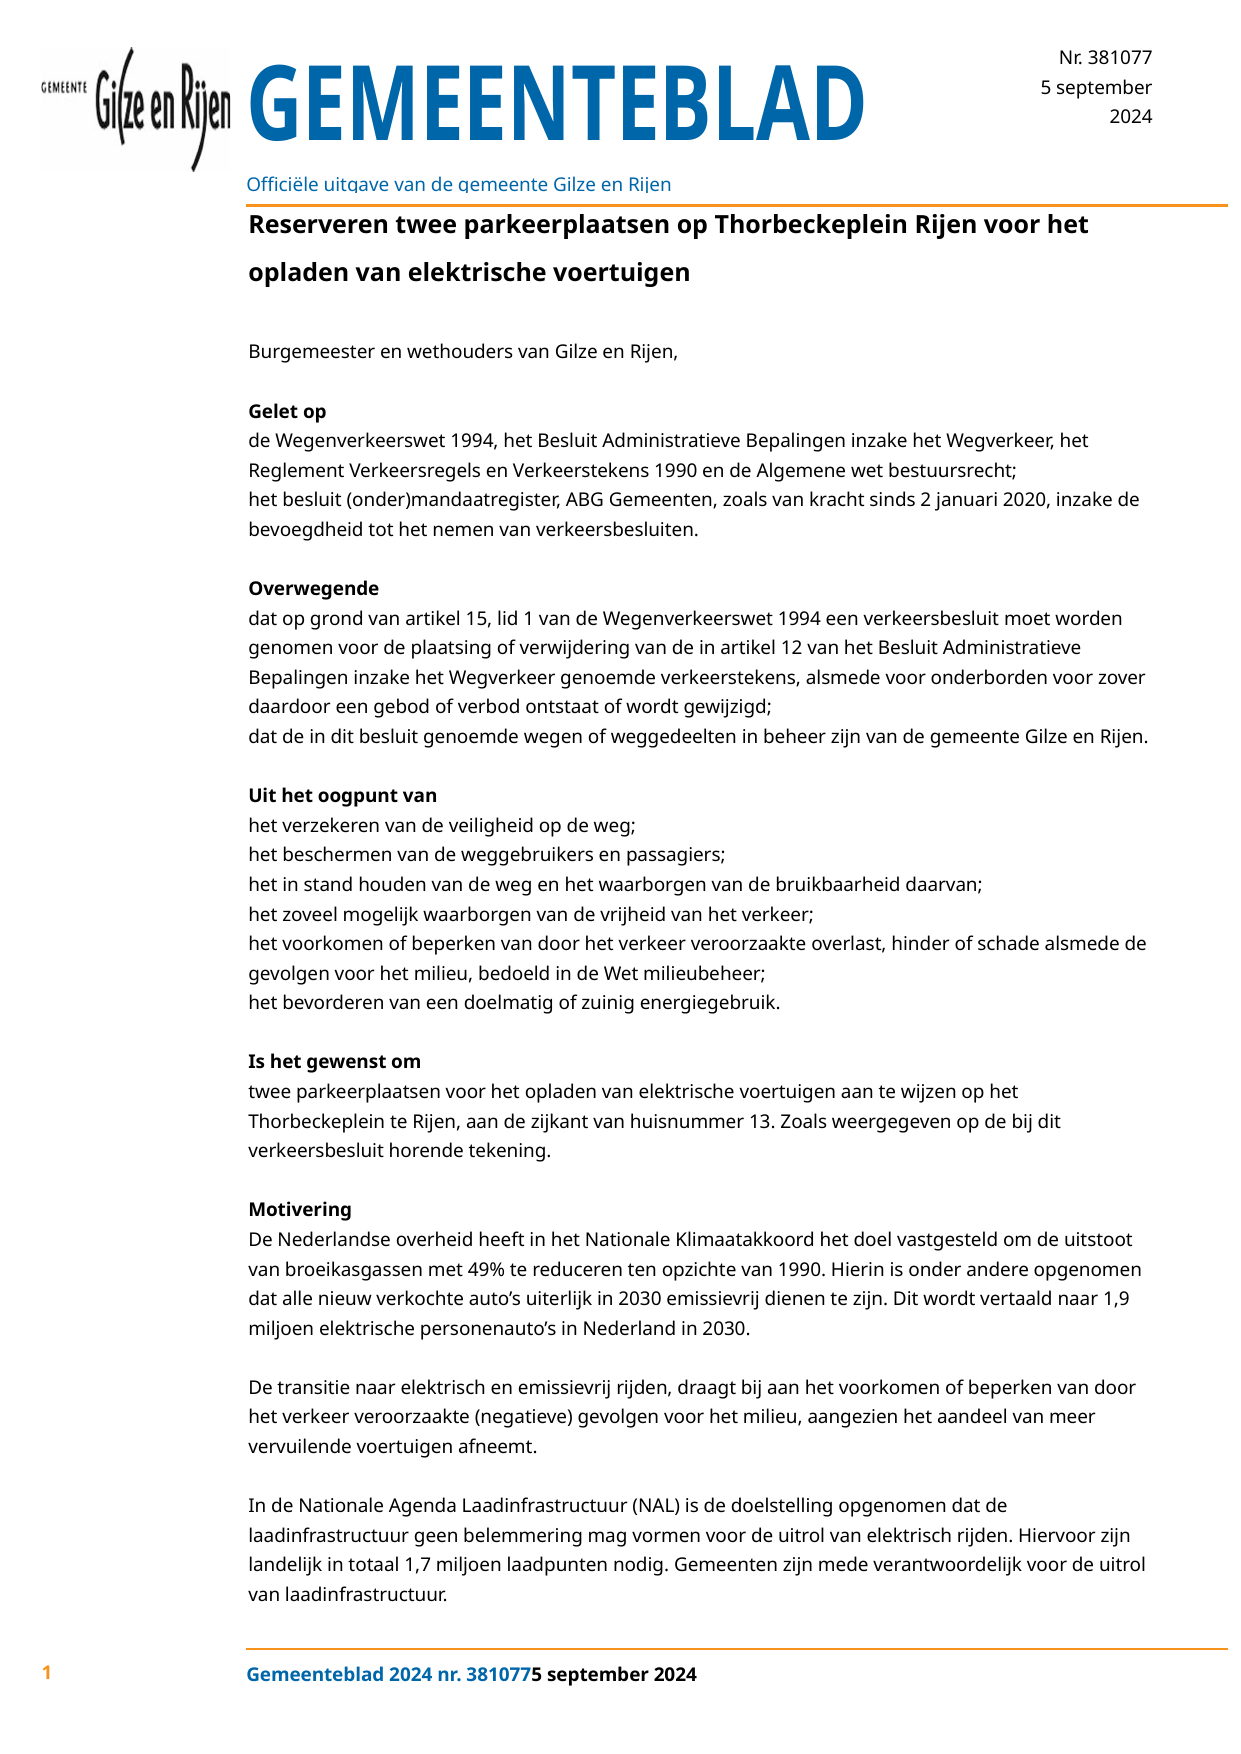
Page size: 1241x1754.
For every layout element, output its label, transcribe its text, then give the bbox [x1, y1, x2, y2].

text Burgemeester en wethouders van Gilze en Rijen, [248, 339, 1152, 364]
text Uit het oogpunt van [248, 782, 1152, 808]
text Reserveren twee parkeerplaatsen op Thorbeckeplein Rijen voor het opladen van elektrische voertuigen [248, 207, 1152, 288]
text De Nederlandse overheid heeft in het Nationale Klimaatakkoord het doel vastgesteld om de uitstoot van broeikasgassen met 49% te reduceren ten opzichte van 1990. Hierin is onder andere opgenomen dat alle nieuw verkochte auto’s uiterlijk in 2030 emissievrij dienen te zijn. Dit wordt vertaald naar 1,9 miljoen elektrische personenauto’s in Nederland in 2030. [248, 1226, 1152, 1341]
text de Wegenverkeerswet 1994, het Besluit Administratieve Bepalingen inzake het Wegverkeer, het Reglement Verkeersregels en Verkeerstekens 1990 en de Algemene wet bestuursrecht; [248, 427, 1152, 483]
text het besluit (onder)mandaatregister, ABG Gemeenten, zoals van kracht sinds 2 januari 2020, inzake de bevoegdheid tot het nemen van verkeersbesluiten. [248, 487, 1152, 542]
text het voorkomen of beperken van door het verkeer veroorzaakte overlast, hinder of schade alsmede de gevolgen voor het milieu, bedoeld in de Wet milieubeheer; [248, 930, 1152, 986]
text Motivering [248, 1197, 1152, 1222]
text Overwegende [248, 575, 1152, 601]
text het in stand houden van de weg en het waarborgen van de bruikbaarheid daarvan; [248, 871, 1152, 897]
text Gelet op [248, 398, 1152, 423]
text het zoveel mogelijk waarborgen van de vrijheid van het verkeer; [248, 901, 1152, 926]
text twee parkeerplaatsen voor het opladen van elektrische voertuigen aan te wijzen op het Thorbeckeplein te Rijen, aan de zijkant van huisnummer 13. Zoals weergegeven op de bij dit verkeersbesluit horende tekening. [248, 1078, 1152, 1163]
text het bevorderen van een doelmatig of zuinig energiegebruik. [248, 989, 1152, 1015]
picture [41, 47, 231, 172]
text dat de in dit besluit genoemde wegen of weggedeelten in beheer zijn van de gemeente Gilze en Rijen. [248, 723, 1152, 749]
text In de Nationale Agenda Laadinfrastructuur (NAL) is de doelstelling opgenomen dat de laadinfrastructuur geen belemmering mag vormen voor de uitrol van elektrisch rijden. Hiervoor zijn landelijk in totaal 1,7 miljoen laadpunten nodig. Gemeenten zijn mede verantwoordelijk voor de uitrol van laadinfrastructuur. [248, 1492, 1152, 1607]
text dat op grond van artikel 15, lid 1 van de Wegenverkeerswet 1994 een verkeersbesluit moet worden genomen voor de plaatsing of verwijdering van de in artikel 12 van het Besluit Administratieve Bepalingen inzake het Wegverkeer genoemde verkeerstekens, alsmede voor onderborden voor zover daardoor een gebod of verbod ontstaat of wordt gewijzigd; [248, 605, 1152, 719]
text Is het gewenst om [248, 1049, 1152, 1074]
text De transitie naar elektrisch en emissievrij rijden, draagt bij aan het voorkomen of beperken van door het verkeer veroorzaakte (negatieve) gevolgen voor het milieu, aangezien het aandeel van meer vervuilende voertuigen afneemt. [248, 1374, 1152, 1459]
text het beschermen van de weggebruikers en passagiers; [248, 842, 1152, 867]
text het verzekeren van de veiligheid op de weg; [248, 812, 1152, 838]
